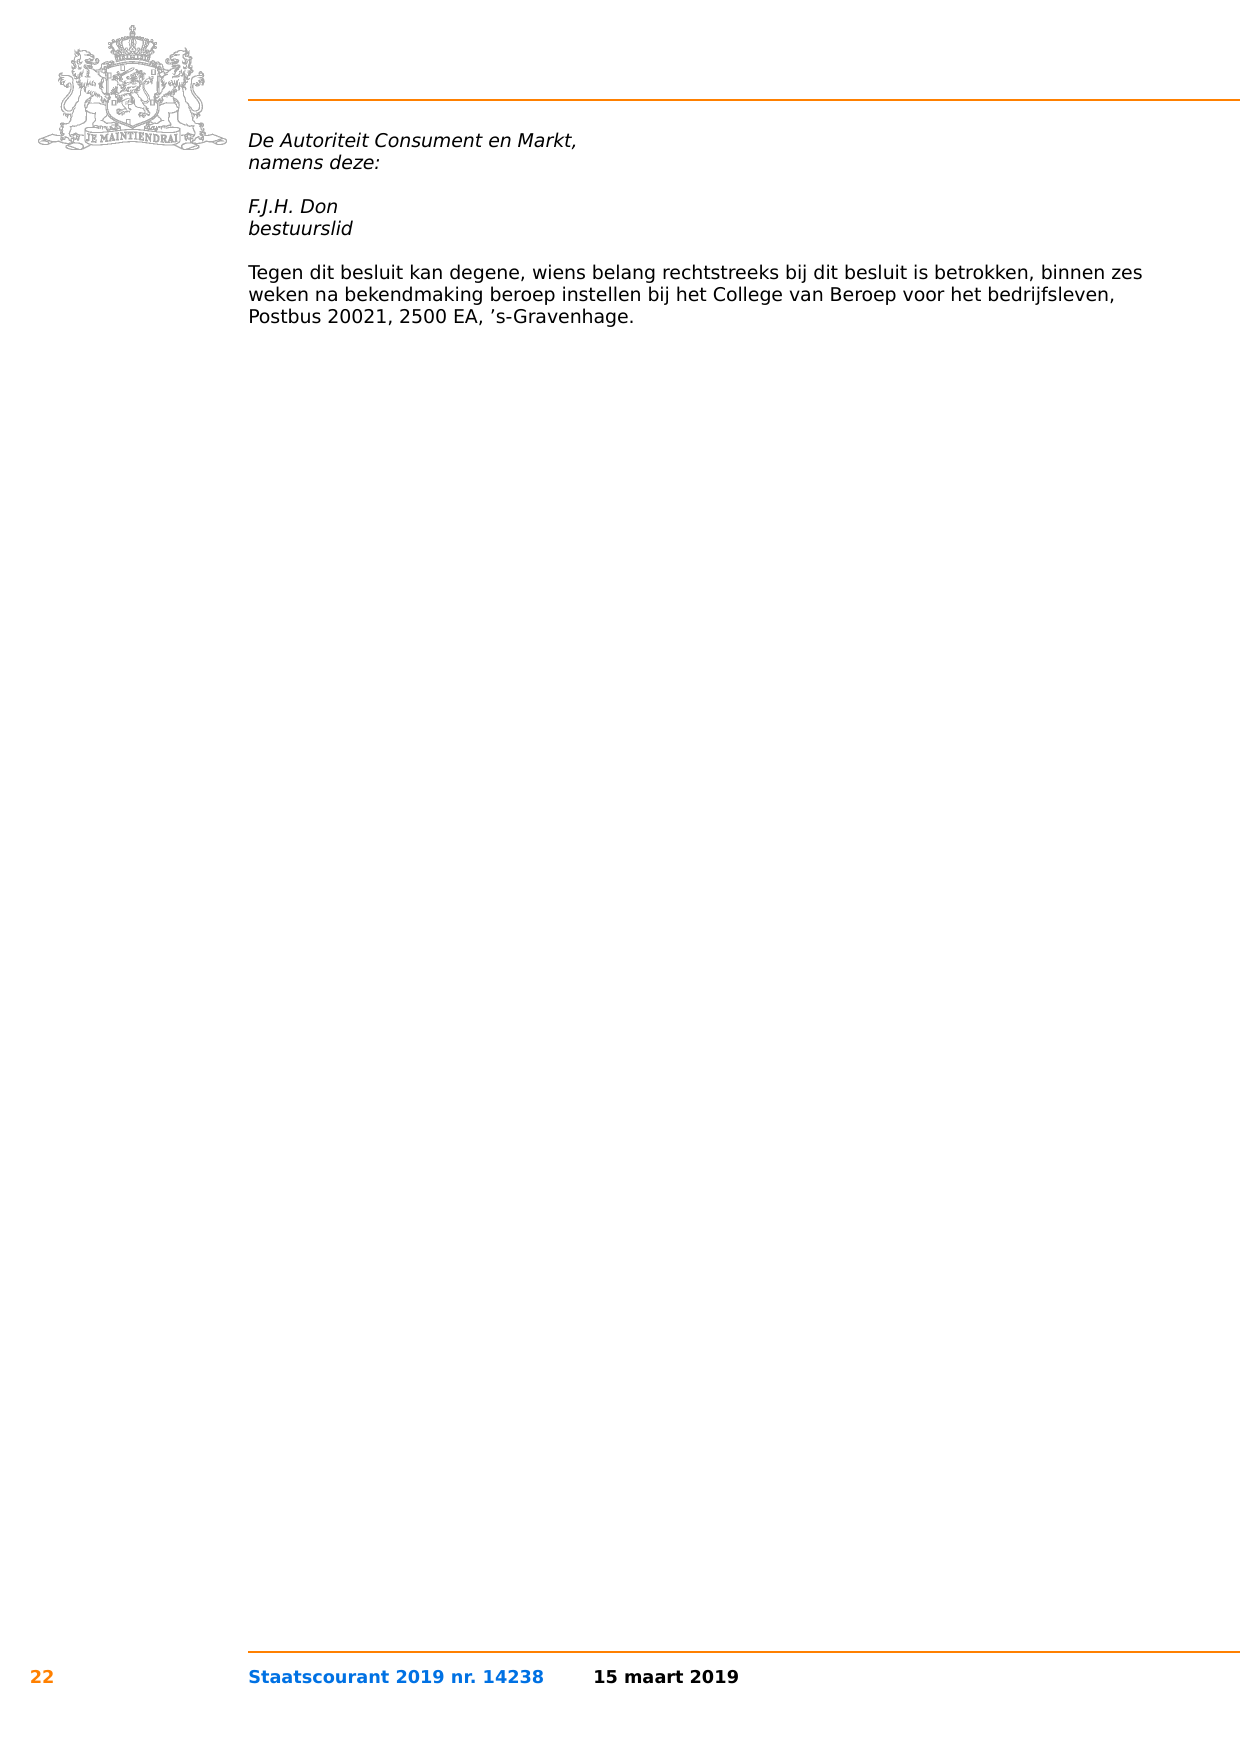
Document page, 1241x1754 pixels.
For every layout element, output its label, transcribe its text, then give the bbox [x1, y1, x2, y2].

text De Autoriteit Consument en Markt, namens deze: F.J.H. Don bestuurslid [248, 130, 1163, 240]
text Tegen dit besluit kan degene, wiens belang rechtstreeks bij dit besluit is betrokken, binnen zes weken na bekendmaking beroep instellen bij het College van Beroep voor het bedrijfsleven, Postbus 20021, 2500 EA, ’s-Gravenhage. [248, 262, 1163, 328]
picture [38, 25, 227, 150]
